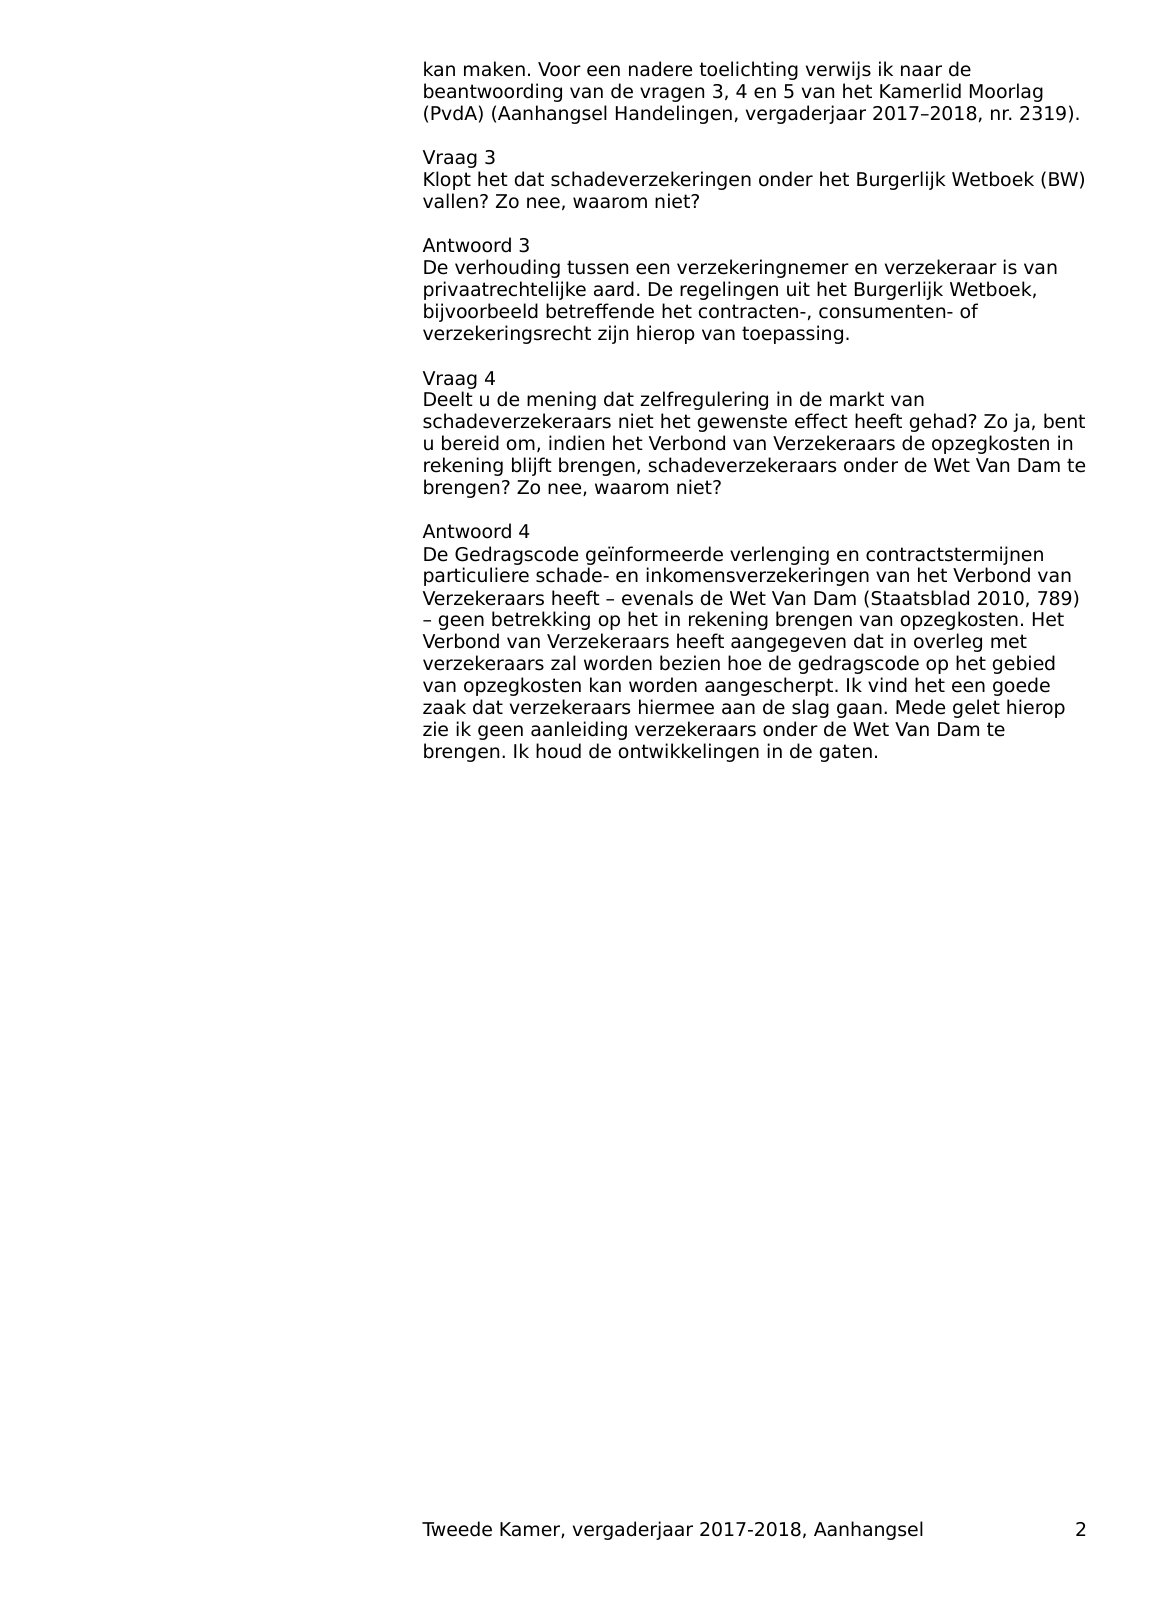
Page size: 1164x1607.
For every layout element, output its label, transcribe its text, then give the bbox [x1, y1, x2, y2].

text De verhouding tussen een verzekeringnemer en verzekeraar is van privaatrechtelijke aard. De regelingen uit het Burgerlijk Wetboek, bijvoorbeeld betreffende het contracten-, consumenten- of verzekeringsrecht zijn hierop van toepassing. [422, 257, 1087, 345]
text Vraag 3 [422, 147, 1087, 169]
text Vraag 4 [422, 367, 1087, 389]
text Antwoord 4 [422, 521, 1087, 543]
text kan maken. Voor een nadere toelichting verwijs ik naar de beantwoording van de vragen 3, 4 en 5 van het Kamerlid Moorlag (PvdA) (Aanhangsel Handelingen, vergaderjaar 2017–2018, nr. 2319). [422, 59, 1087, 125]
text Klopt het dat schadeverzekeringen onder het Burgerlijk Wetboek (BW) vallen? Zo nee, waarom niet? [422, 169, 1087, 213]
text Antwoord 3 [422, 235, 1087, 257]
text Deelt u de mening dat zelfregulering in de markt van schadeverzekeraars niet het gewenste effect heeft gehad? Zo ja, bent u bereid om, indien het Verbond van Verzekeraars de opzegkosten in rekening blijft brengen, schadeverzekeraars onder de Wet Van Dam te brengen? Zo nee, waarom niet? [422, 389, 1087, 499]
text De Gedragscode geïnformeerde verlenging en contractstermijnen particuliere schade- en inkomensverzekeringen van het Verbond van Verzekeraars heeft – evenals de Wet Van Dam (Staatsblad 2010, 789) – geen betrekking op het in rekening brengen van opzegkosten. Het Verbond van Verzekeraars heeft aangegeven dat in overleg met verzekeraars zal worden bezien hoe de gedragscode op het gebied van opzegkosten kan worden aangescherpt. Ik vind het een goede zaak dat verzekeraars hiermee aan de slag gaan. Mede gelet hierop zie ik geen aanleiding verzekeraars onder de Wet Van Dam te brengen. Ik houd de ontwikkelingen in de gaten. [422, 543, 1087, 763]
